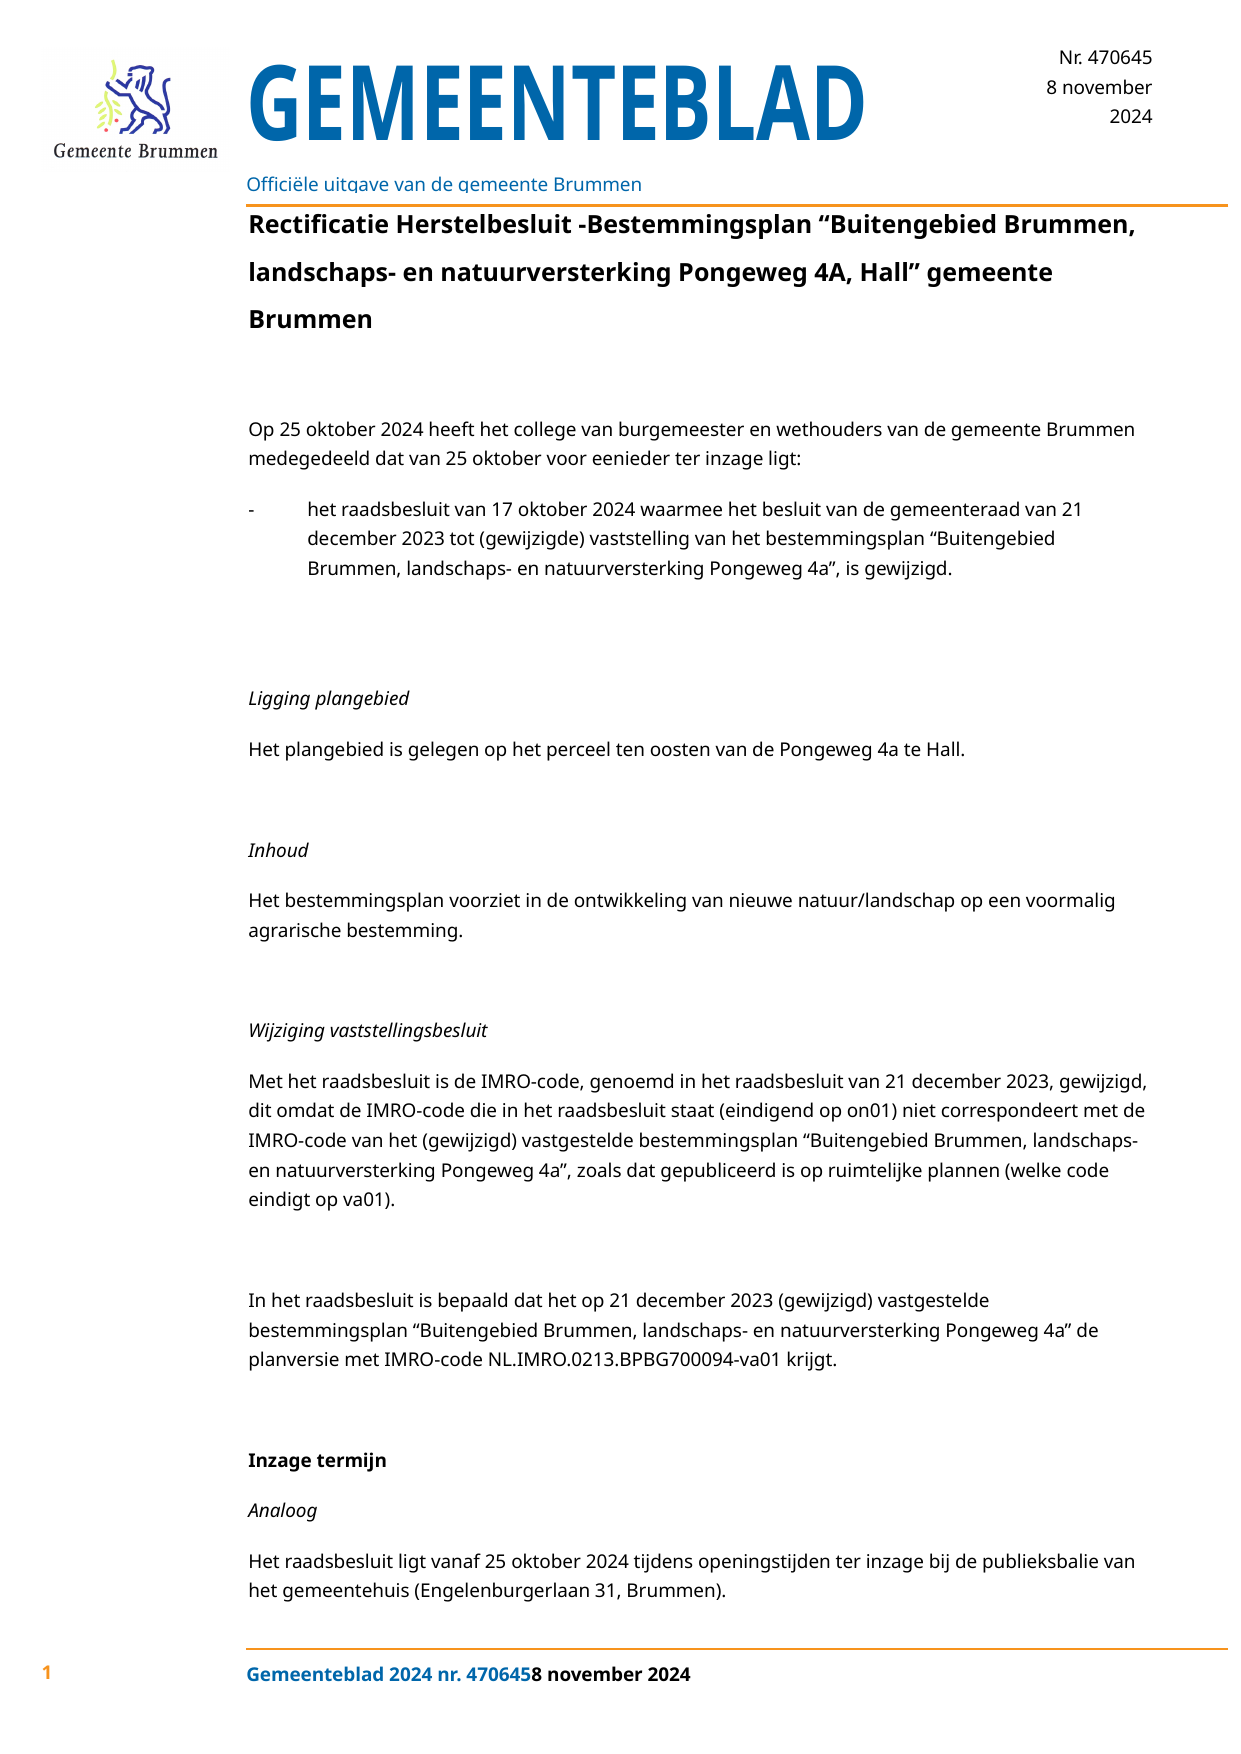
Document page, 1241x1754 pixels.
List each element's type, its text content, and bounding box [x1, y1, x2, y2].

text Op 25 oktober 2024 heeft het college van burgemeester en wethouders van de gemeente Brummen medegedeeld dat van 25 oktober voor eenieder ter inzage ligt: [248, 416, 1152, 471]
text Analoog [248, 1498, 1152, 1523]
text Inhoud [248, 837, 1152, 862]
text Rectificatie Herstelbesluit -Bestemmingsplan “Buitengebied Brummen, landschaps- en natuurversterking Pongeweg 4A, Hall” gemeente Brummen [248, 207, 1152, 336]
picture [41, 47, 231, 172]
text Ligging plangebied [248, 686, 1152, 711]
list het raadsbesluit van 17 oktober 2024 waarmee het besluit van de gemeenteraad van 21 december 2023 tot (gewijzigde) vaststelling van het bestemmingsplan “Buitengebied Brummen, landschaps- en natuurversterking Pongeweg 4a”, is gewijzigd. [248, 496, 1152, 581]
text Het bestemmingsplan voorziet in de ontwikkeling van nieuwe natuur/landschap op een voormalig agrarische bestemming. [248, 887, 1152, 942]
text Met het raadsbesluit is de IMRO-code, genoemd in het raadsbesluit van 21 december 2023, gewijzigd, dit omdat de IMRO-code die in het raadsbesluit staat (eindigend op on01) niet correspondeert met de IMRO-code van het (gewijzigd) vastgestelde bestemmingsplan “Buitengebied Brummen, landschaps- en natuurversterking Pongeweg 4a”, zoals dat gepubliceerd is op ruimtelijke plannen (welke code eindigt op va01). [248, 1068, 1152, 1212]
text Het raadsbesluit ligt vanaf 25 oktober 2024 tijdens openingstijden ter inzage bij de publieksbalie van het gemeentehuis (Engelenburgerlaan 31, Brummen). [248, 1548, 1152, 1603]
text Inzage termijn [248, 1447, 1152, 1473]
text Het plangebied is gelegen op het perceel ten oosten van de Pongeweg 4a te Hall. [248, 736, 1152, 762]
text Wijziging vaststellingsbesluit [248, 1018, 1152, 1043]
text In het raadsbesluit is bepaald dat het op 21 december 2023 (gewijzigd) vastgestelde bestemmingsplan “Buitengebied Brummen, landschaps- en natuurversterking Pongeweg 4a” de planversie met IMRO-code NL.IMRO.0213.BPBG700094-va01 krijgt. [248, 1287, 1152, 1372]
